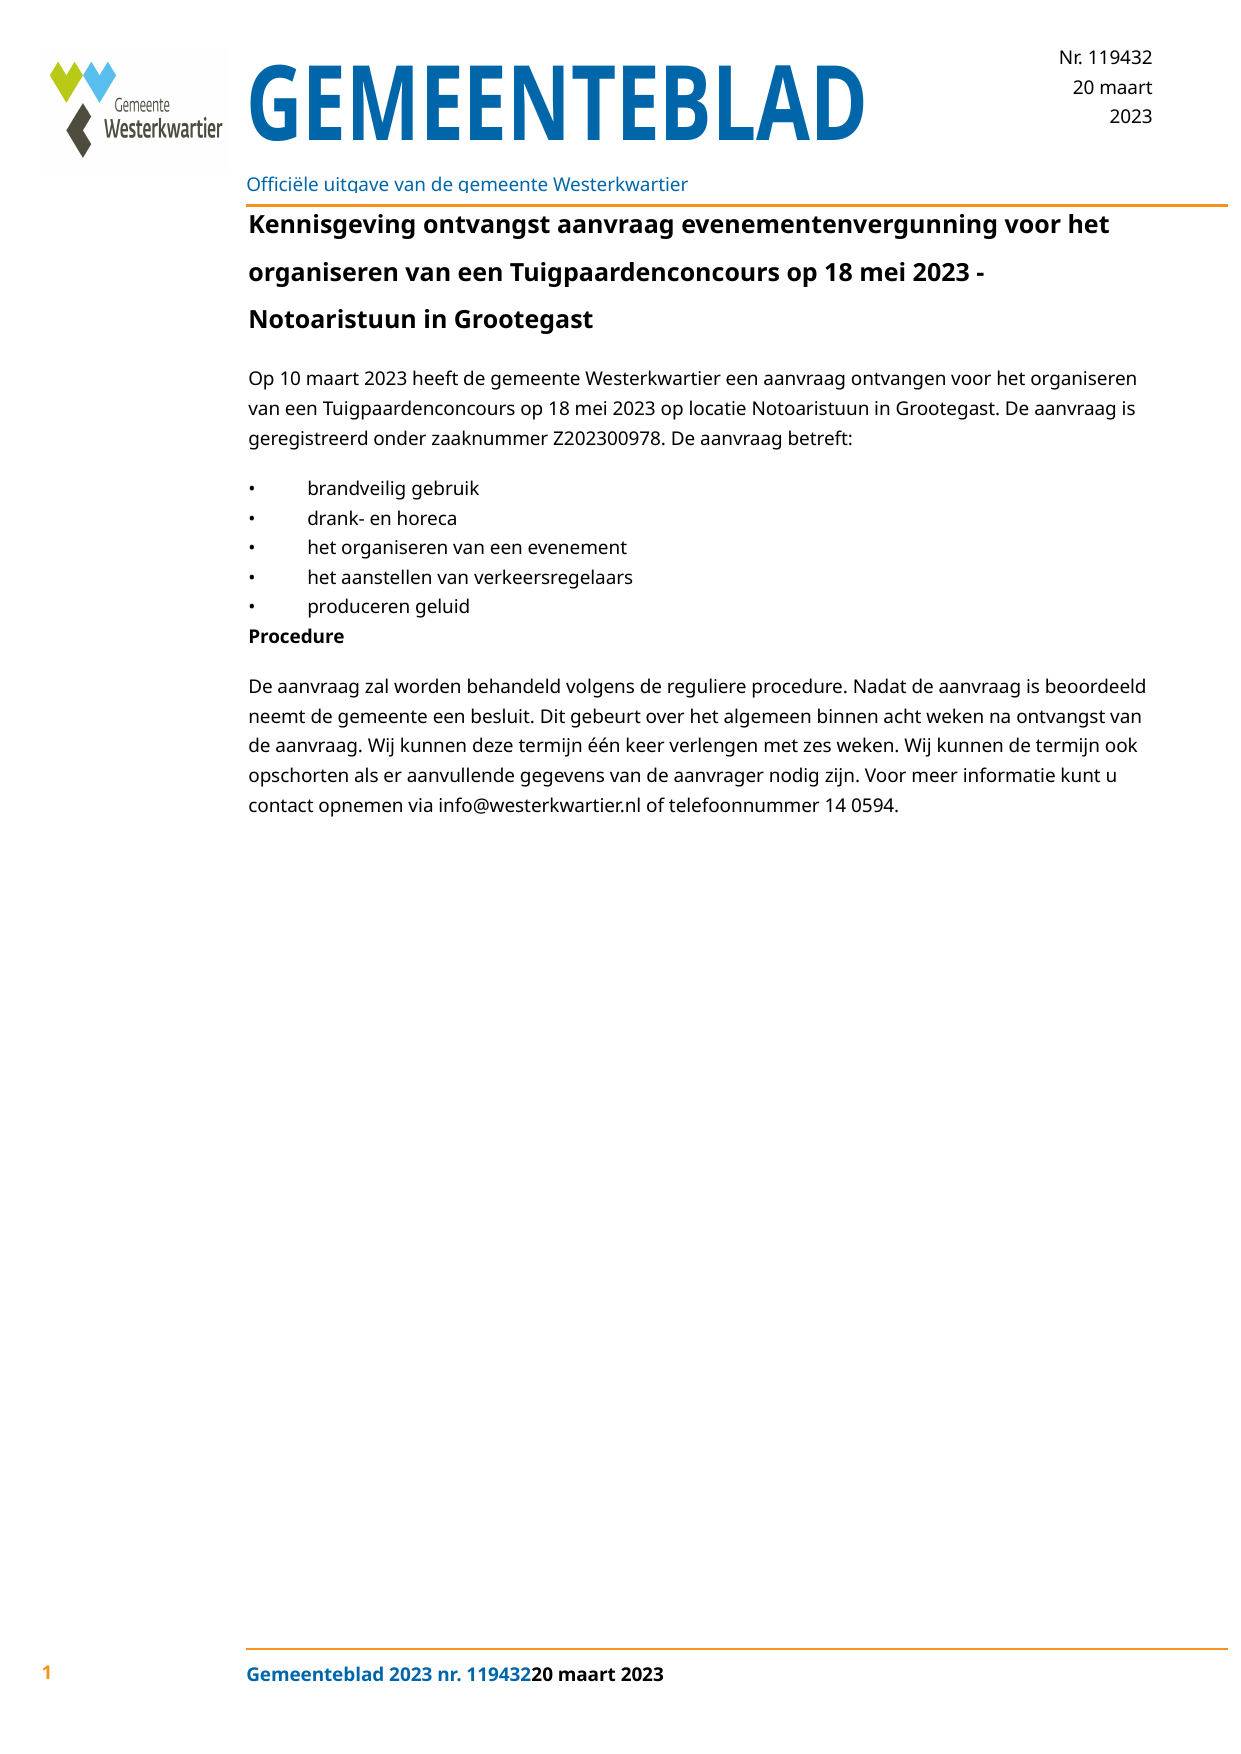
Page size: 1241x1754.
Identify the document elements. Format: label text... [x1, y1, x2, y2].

list produceren geluid [248, 593, 1152, 619]
text Procedure [248, 623, 1152, 649]
list drank- en horeca [248, 505, 1152, 530]
list brandveilig gebruik [248, 475, 1152, 501]
text Op 10 maart 2023 heeft de gemeente Westerkwartier een aanvraag ontvangen voor het organiseren van een Tuigpaardenconcours op 18 mei 2023 op locatie Notoaristuun in Grootegast. De aanvraag is geregistreerd onder zaaknummer Z202300978. De aanvraag betreft: [248, 366, 1152, 450]
text Kennisgeving ontvangst aanvraag evenementenvergunning voor het organiseren van een Tuigpaardenconcours op 18 mei 2023 - Notoaristuun in Grootegast [248, 207, 1152, 336]
list het aanstellen van verkeersregelaars [248, 564, 1152, 589]
list het organiseren van een evenement [248, 534, 1152, 560]
text De aanvraag zal worden behandeld volgens de reguliere procedure. Nadat de aanvraag is beoordeeld neemt de gemeente een besluit. Dit gebeurt over het algemeen binnen acht weken na ontvangst van de aanvraag. Wij kunnen deze termijn één keer verlengen met zes weken. Wij kunnen de termijn ook opschorten als er aanvullende gegevens van de aanvrager nodig zijn. Voor meer informatie kunt u contact opnemen via info@westerkwartier.nl of telefoonnummer 14 0594. [248, 673, 1152, 817]
picture [41, 47, 231, 172]
